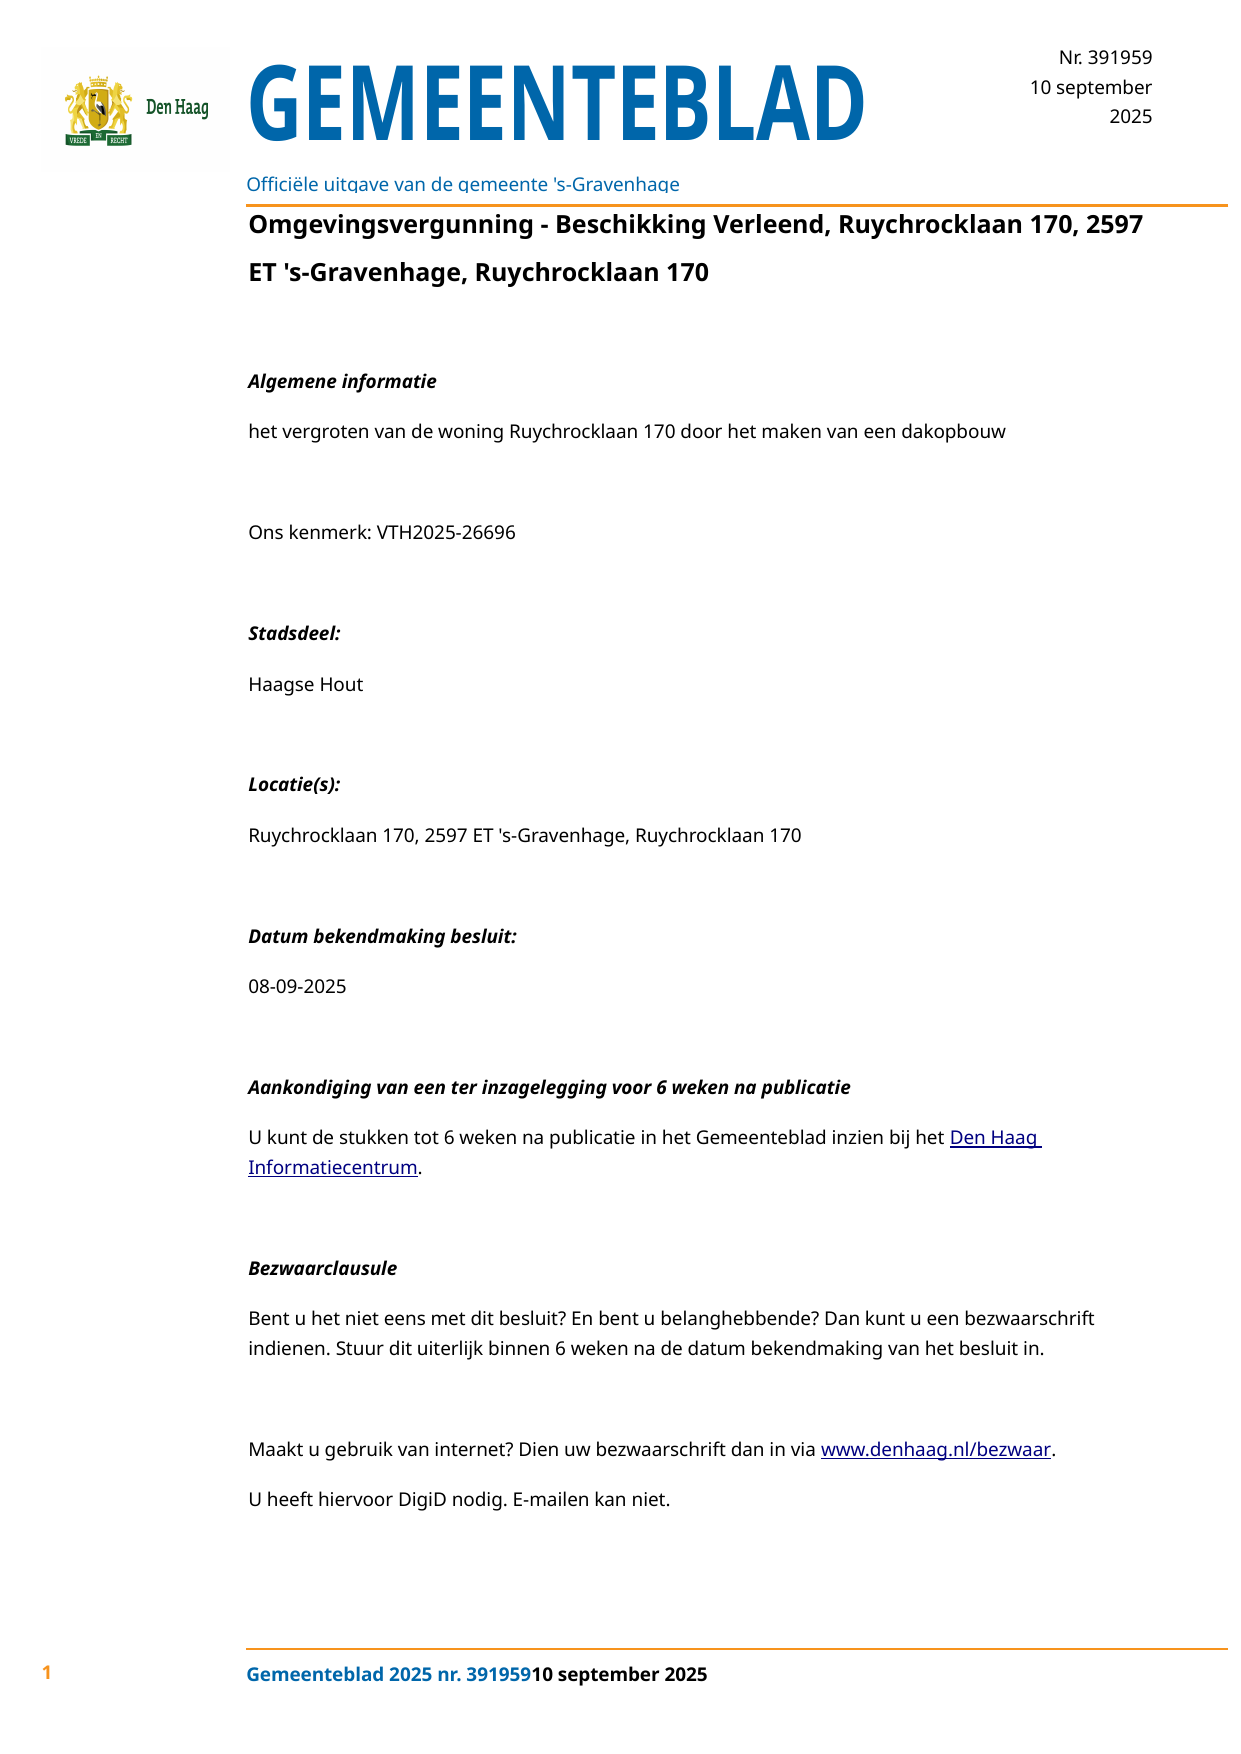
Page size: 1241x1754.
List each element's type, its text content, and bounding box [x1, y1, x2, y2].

text 08-09-2025 [248, 973, 1152, 999]
text Locatie(s): [248, 772, 1152, 797]
text Ruychrocklaan 170, 2597 ET 's-Gravenhage, Ruychrocklaan 170 [248, 822, 1152, 848]
text Haagse Hout [248, 671, 1152, 697]
text het vergroten van de woning Ruychrocklaan 170 door het maken van een dakopbouw [248, 419, 1152, 444]
text Ons kenmerk: VTH2025-26696 [248, 519, 1152, 545]
text Algemene informatie [248, 368, 1152, 394]
picture [41, 47, 231, 172]
text Datum bekendmaking besluit: [248, 923, 1152, 949]
text Bezwaarclausule [248, 1255, 1152, 1281]
text Bent u het niet eens met dit besluit? En bent u belanghebbende? Dan kunt u een bezwaarschrift indienen. Stuur dit uiterlijk binnen 6 weken na de datum bekendmaking van het besluit in. [248, 1305, 1152, 1361]
text Stadsdeel: [248, 620, 1152, 646]
text Omgevingsvergunning - Beschikking Verleend, Ruychrocklaan 170, 2597 ET 's-Gravenhage, Ruychrocklaan 170 [248, 207, 1152, 288]
text U heeft hiervoor DigiD nodig. E-mailen kan niet. [248, 1486, 1152, 1512]
text U kunt de stukken tot 6 weken na publicatie in het Gemeenteblad inzien bij het Den Haag Informatiecentrum. [248, 1124, 1152, 1180]
text Aankondiging van een ter inzagelegging voor 6 weken na publicatie [248, 1074, 1152, 1100]
text Maakt u gebruik van internet? Dien uw bezwaarschrift dan in via www.denhaag.nl/bezwaar. [248, 1436, 1152, 1462]
